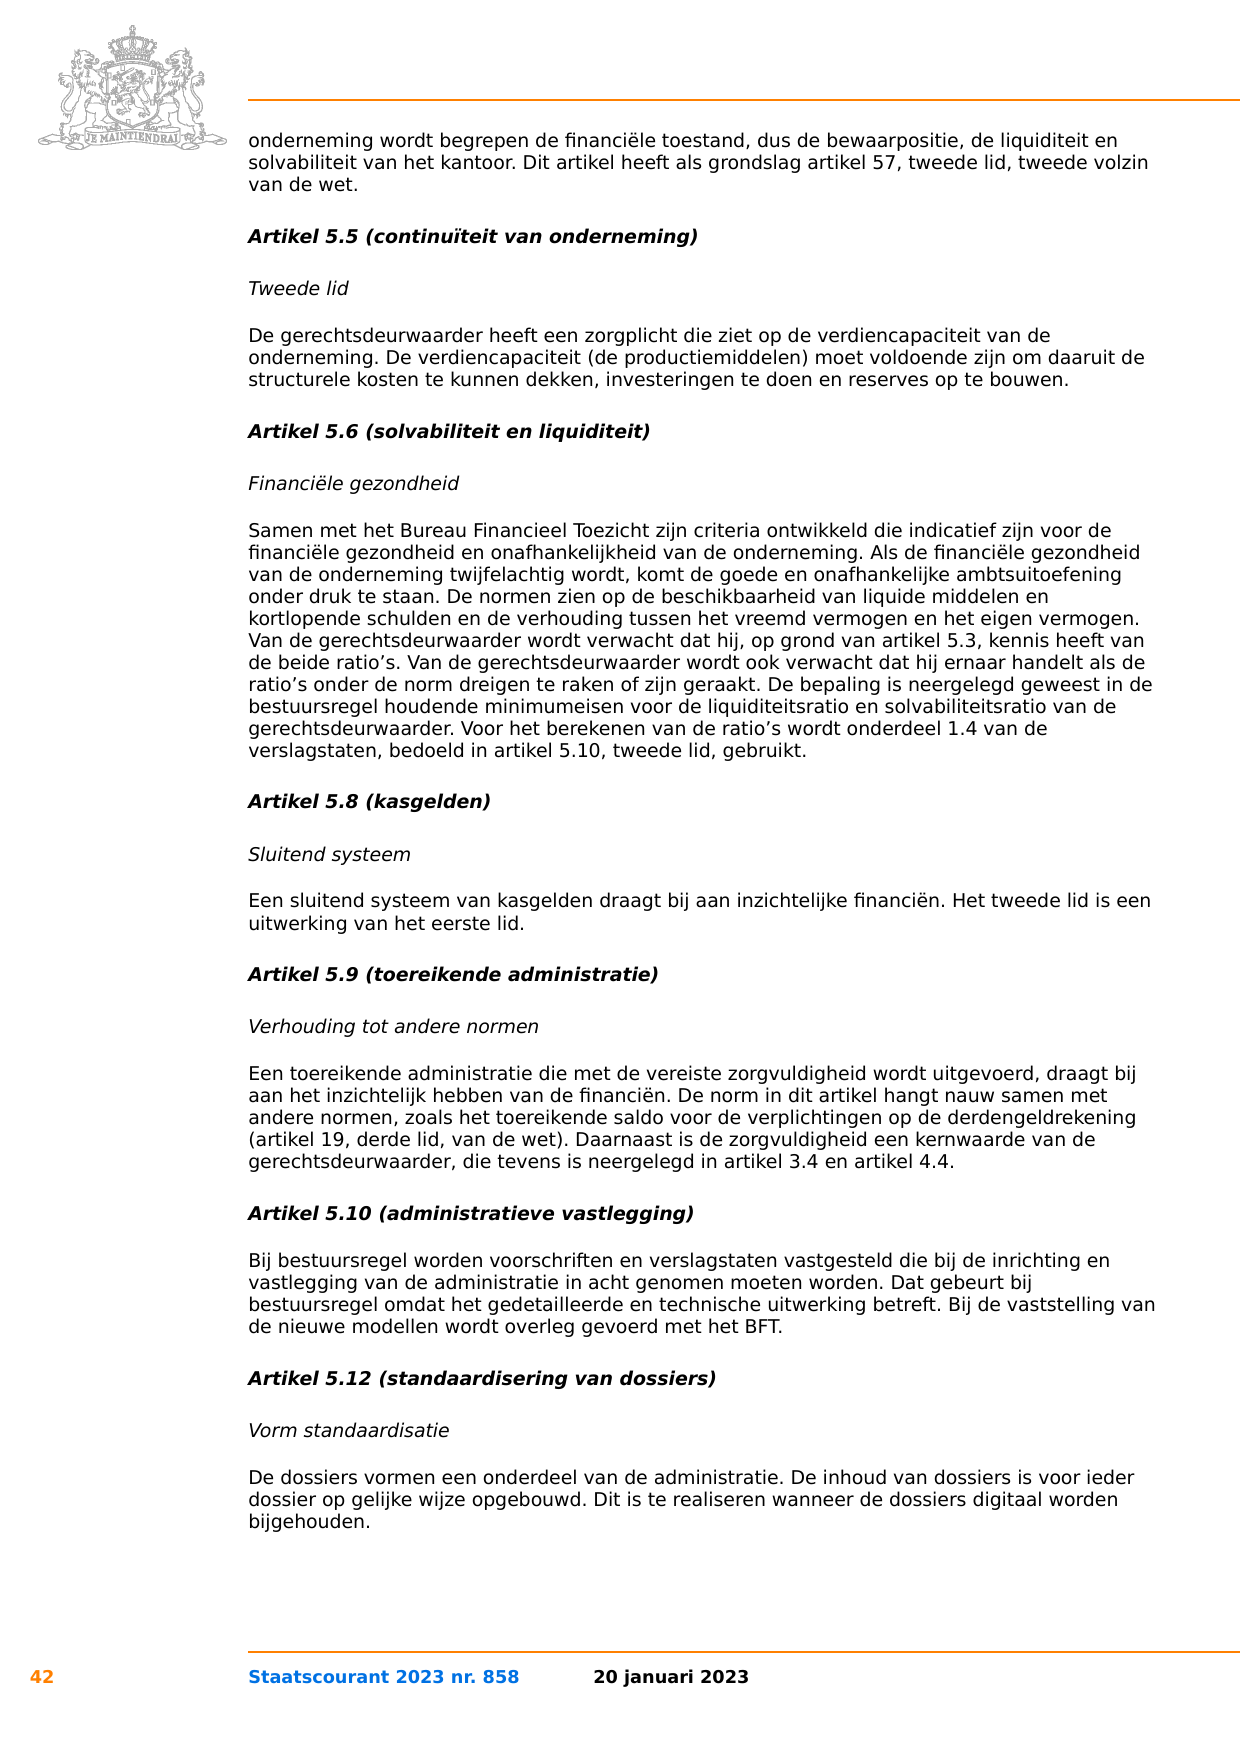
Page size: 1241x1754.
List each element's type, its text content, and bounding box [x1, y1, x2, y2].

text Samen met het Bureau Financieel Toezicht zijn criteria ontwikkeld die indicatief zijn voor de financiële gezondheid en onafhankelijkheid van de onderneming. Als de financiële gezondheid van de onderneming twijfelachtig wordt, komt de goede en onafhankelijke ambtsuitoefening onder druk te staan. De normen zien op de beschikbaarheid van liquide middelen en kortlopende schulden en de verhouding tussen het vreemd vermogen en het eigen vermogen. Van de gerechtsdeurwaarder wordt verwacht dat hij, op grond van artikel 5.3, kennis heeft van de beide ratio’s. Van de gerechtsdeurwaarder wordt ook verwacht dat hij ernaar handelt als de ratio’s onder de norm dreigen te raken of zijn geraakt. De bepaling is neergelegd geweest in de bestuursregel houdende minimumeisen voor de liquiditeitsratio en solvabiliteitsratio van de gerechtsdeurwaarder. Voor het berekenen van de ratio’s wordt onderdeel 1.4 van de verslagstaten, bedoeld in artikel 5.10, tweede lid, gebruikt. [248, 520, 1163, 761]
text Bij bestuursregel worden voorschriften en verslagstaten vastgesteld die bij de inrichting en vastlegging van de administratie in acht genomen moeten worden. Dat gebeurt bij bestuursregel omdat het gedetailleerde en technische uitwerking betreft. Bij de vaststelling van de nieuwe modellen wordt overleg gevoerd met het BFT. [248, 1250, 1163, 1338]
subtitle Financiële gezondheid [248, 473, 1163, 495]
text Een sluitend systeem van kasgelden draagt bij aan inzichtelijke financiën. Het tweede lid is een uitwerking van het eerste lid. [248, 890, 1163, 934]
text De gerechtsdeurwaarder heeft een zorgplicht die ziet op de verdiencapaciteit van de onderneming. De verdiencapaciteit (de productiemiddelen) moet voldoende zijn om daaruit de structurele kosten te kunnen dekken, investeringen te doen en reserves op te bouwen. [248, 325, 1163, 391]
subtitle Verhouding tot andere normen [248, 1016, 1163, 1038]
text onderneming wordt begrepen de financiële toestand, dus de bewaarpositie, de liquiditeit en solvabiliteit van het kantoor. Dit artikel heeft als grondslag artikel 57, tweede lid, tweede volzin van de wet. [248, 130, 1163, 196]
subtitle Artikel 5.6 (solvabiliteit en liquiditeit) [248, 421, 1163, 443]
subtitle Vorm standaardisatie [248, 1420, 1163, 1442]
subtitle Artikel 5.5 (continuïteit van onderneming) [248, 226, 1163, 248]
subtitle Sluitend systeem [248, 843, 1163, 865]
subtitle Tweede lid [248, 278, 1163, 300]
picture [38, 25, 227, 150]
text De dossiers vormen een onderdeel van de administratie. De inhoud van dossiers is voor ieder dossier op gelijke wijze opgebouwd. Dit is te realiseren wanneer de dossiers digitaal worden bijgehouden. [248, 1467, 1163, 1533]
subtitle Artikel 5.9 (toereikende administratie) [248, 964, 1163, 986]
text Een toereikende administratie die met de vereiste zorgvuldigheid wordt uitgevoerd, draagt bij aan het inzichtelijk hebben van de financiën. De norm in dit artikel hangt nauw samen met andere normen, zoals het toereikende saldo voor de verplichtingen op de derdengeldrekening (artikel 19, derde lid, van de wet). Daarnaast is de zorgvuldigheid een kernwaarde van de gerechtsdeurwaarder, die tevens is neergelegd in artikel 3.4 en artikel 4.4. [248, 1063, 1163, 1173]
subtitle Artikel 5.12 (standaardisering van dossiers) [248, 1368, 1163, 1390]
subtitle Artikel 5.10 (administratieve vastlegging) [248, 1203, 1163, 1225]
subtitle Artikel 5.8 (kasgelden) [248, 791, 1163, 813]
